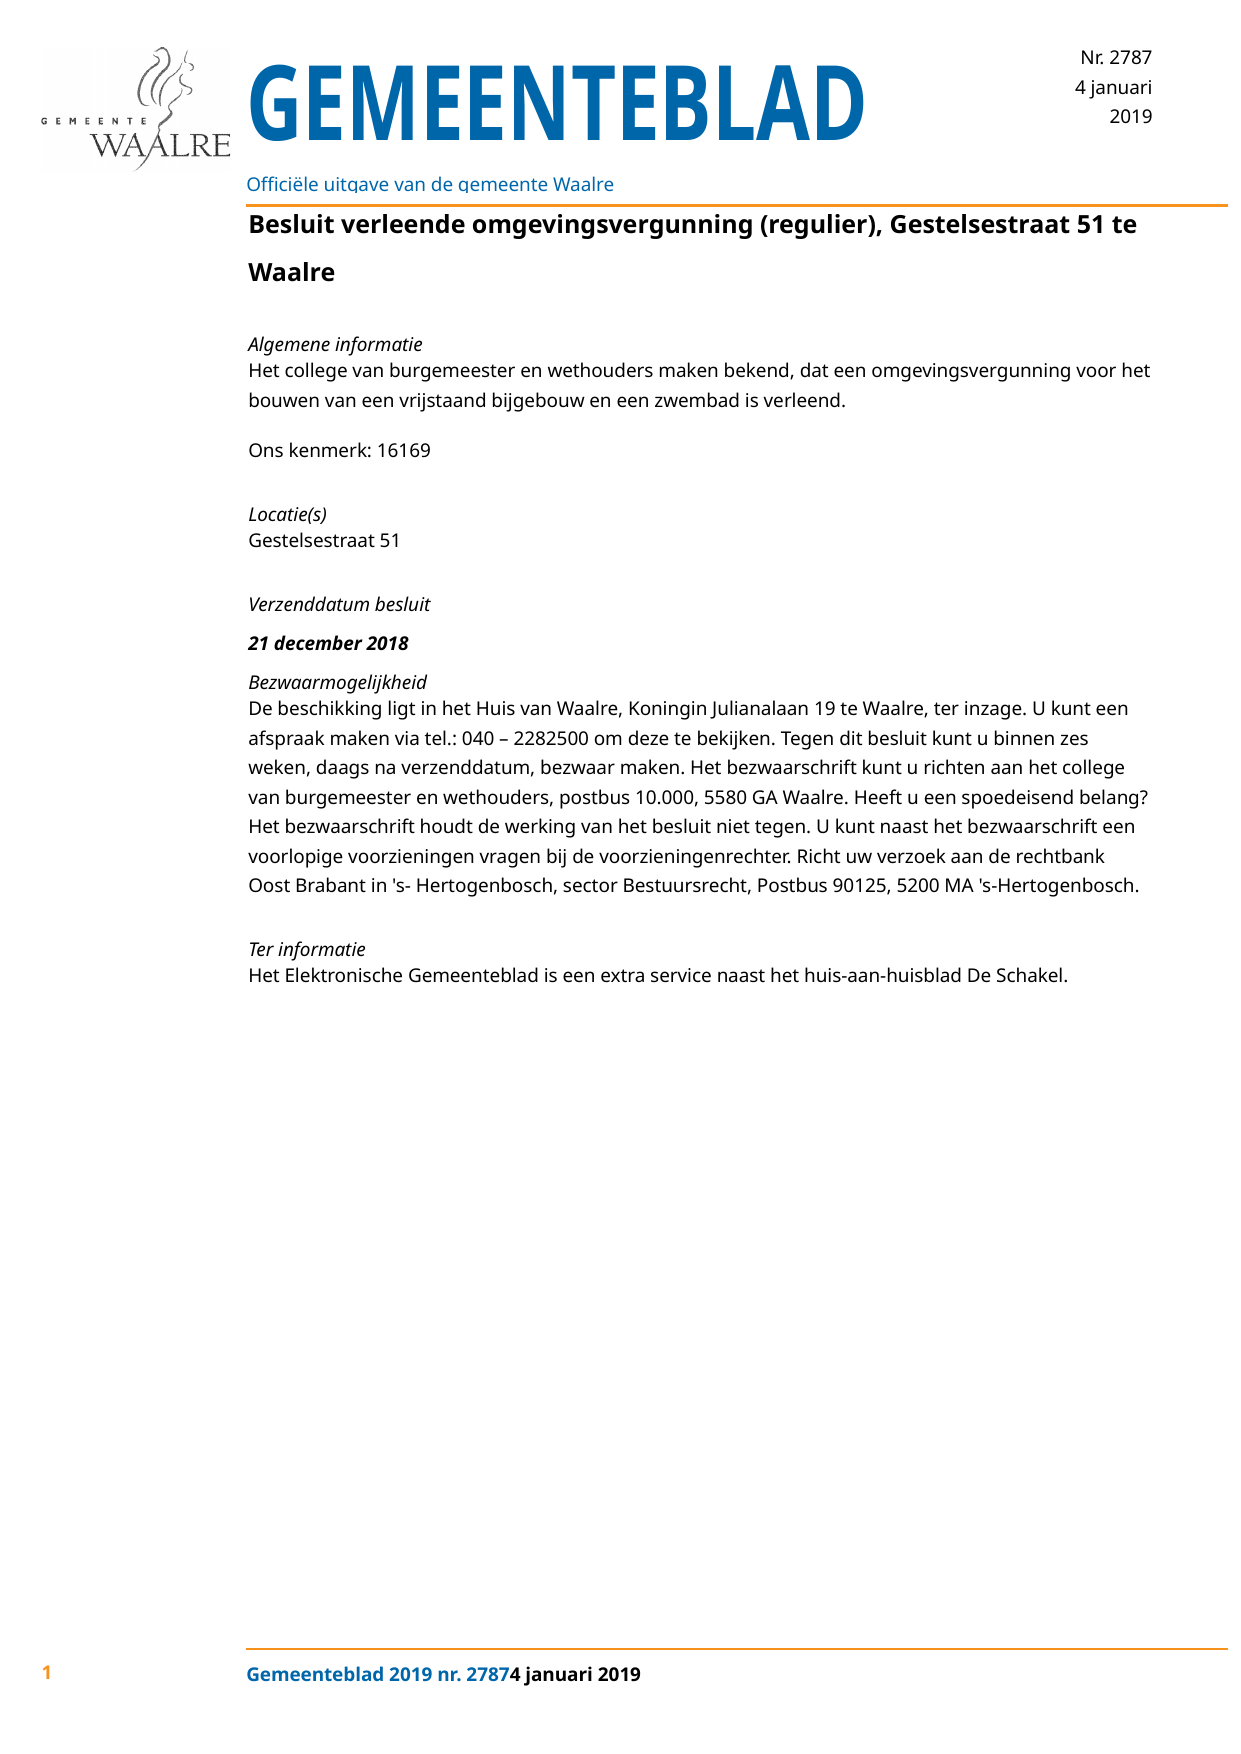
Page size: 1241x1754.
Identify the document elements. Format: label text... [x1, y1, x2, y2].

text Bezwaarmogelijkheid [248, 669, 1152, 695]
text Ter informatie [248, 937, 1152, 962]
text Ons kenmerk: 16169 [248, 437, 1152, 463]
text Gestelsestraat 51 [248, 527, 1152, 553]
text Algemene informatie [248, 331, 1152, 357]
text Het college van burgemeester en wethouders maken bekend, dat een omgevingsvergunning voor het bouwen van een vrijstaand bijgebouw en een zwembad is verleend. [248, 357, 1152, 412]
text 21 december 2018 [248, 630, 1152, 656]
text Locatie(s) [248, 501, 1152, 527]
picture [41, 47, 231, 172]
text Het Elektronische Gemeenteblad is een extra service naast het huis-aan-huisblad De Schakel. [248, 962, 1152, 988]
text Besluit verleende omgevingsvergunning (regulier), Gestelsestraat 51 te Waalre [248, 207, 1152, 288]
text De beschikking ligt in het Huis van Waalre, Koningin Julianalaan 19 te Waalre, ter inzage. U kunt een afspraak maken via tel.: 040 – 2282500 om deze te bekijken. Tegen dit besluit kunt u binnen zes weken, daags na verzenddatum, bezwaar maken. Het bezwaarschrift kunt u richten aan het college van burgemeester en wethouders, postbus 10.000, 5580 GA Waalre. Heeft u een spoedeisend belang? Het bezwaarschrift houdt de werking van het besluit niet tegen. U kunt naast het bezwaarschrift een voorlopige voorzieningen vragen bij de voorzieningenrechter. Richt uw verzoek aan de rechtbank Oost Brabant in 's- Hertogenbosch, sector Bestuursrecht, Postbus 90125, 5200 MA 's-Hertogenbosch. [248, 695, 1152, 898]
text Verzenddatum besluit [248, 591, 1152, 617]
